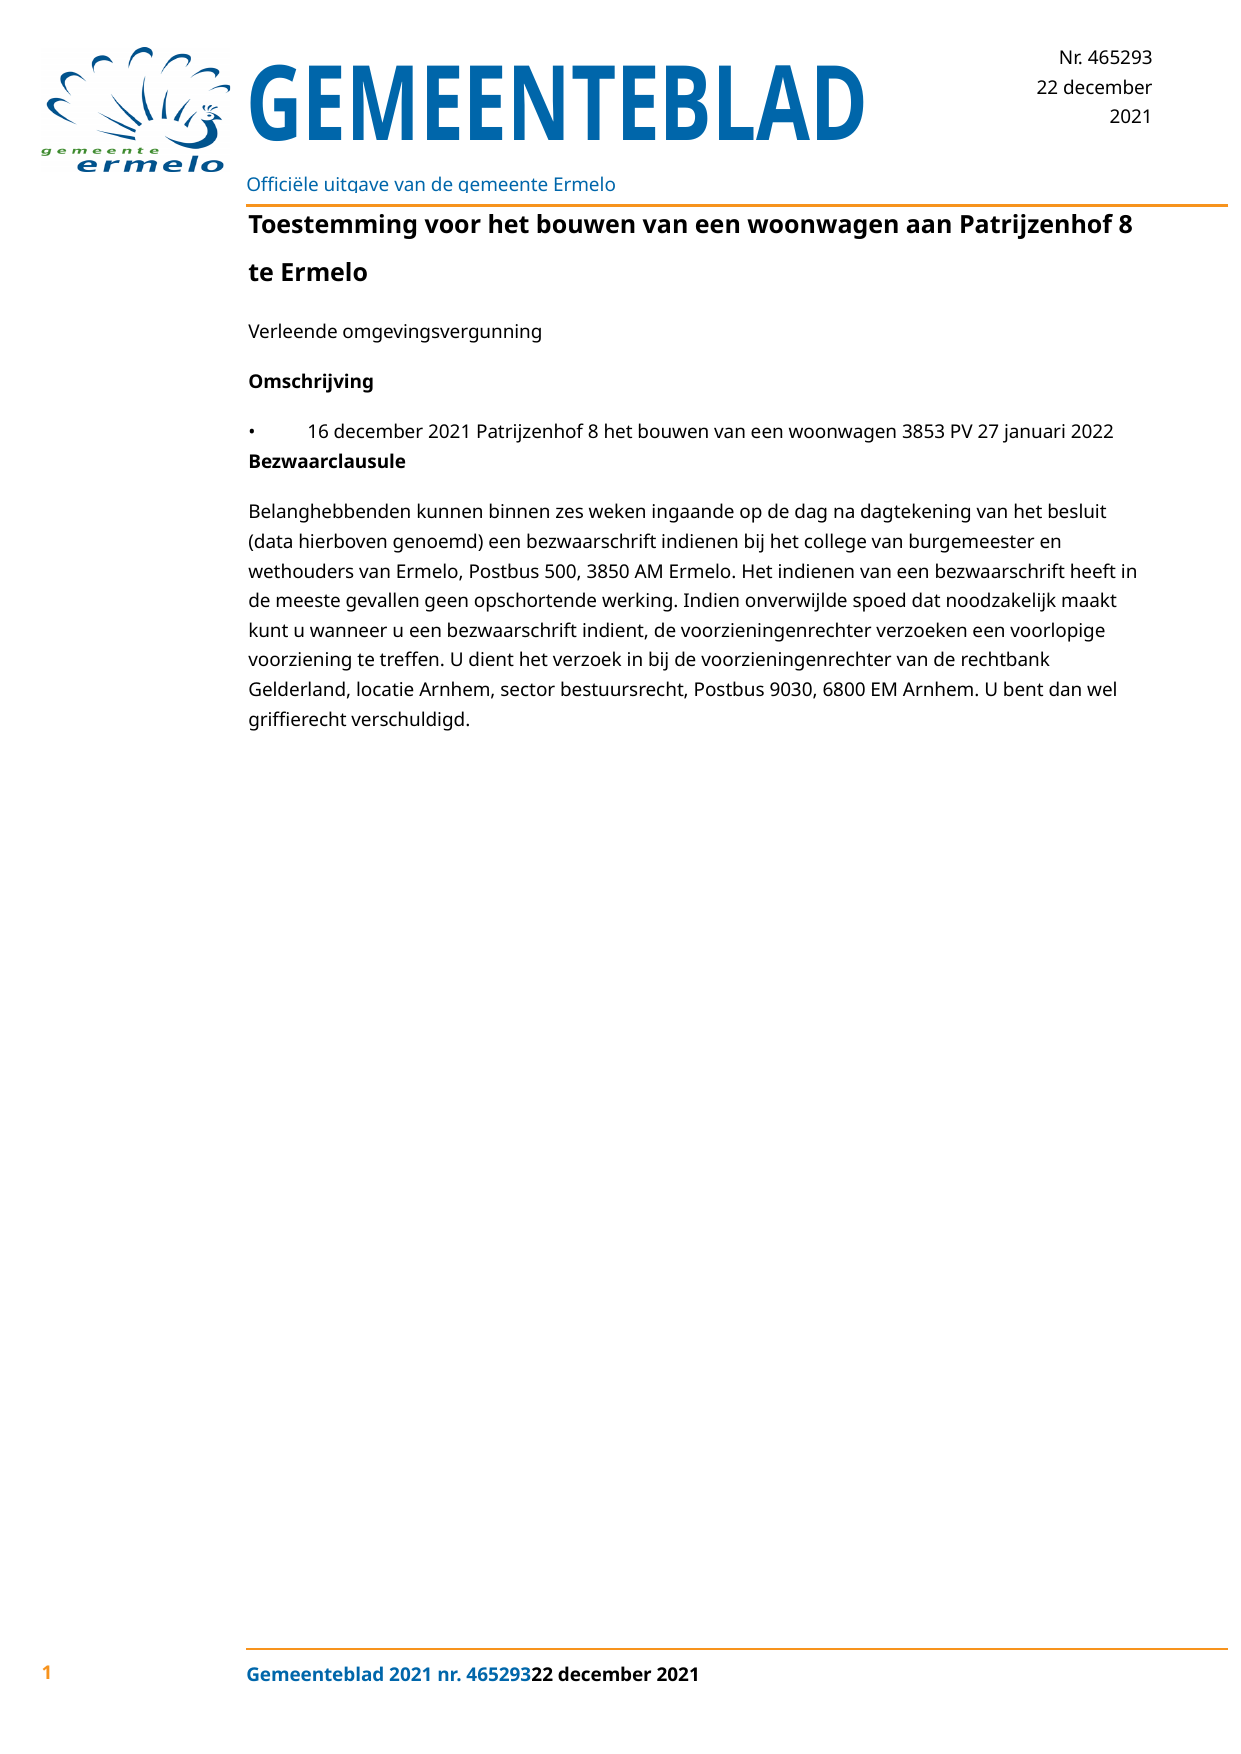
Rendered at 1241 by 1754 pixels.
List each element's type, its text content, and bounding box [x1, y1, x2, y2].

text Verleende omgevingsvergunning [248, 318, 1152, 344]
list 16 december 2021 Patrijzenhof 8 het bouwen van een woonwagen 3853 PV 27 januari 2022 [248, 419, 1152, 444]
picture [41, 47, 231, 172]
text Toestemming voor het bouwen van een woonwagen aan Patrijzenhof 8 te Ermelo [248, 207, 1152, 288]
text Omschrijving [248, 368, 1152, 394]
text Belanghebbenden kunnen binnen zes weken ingaande op de dag na dagtekening van het besluit (data hierboven genoemd) een bezwaarschrift indienen bij het college van burgemeester en wethouders van Ermelo, Postbus 500, 3850 AM Ermelo. Het indienen van een bezwaarschrift heeft in de meeste gevallen geen opschortende werking. Indien onverwijlde spoed dat noodzakelijk maakt kunt u wanneer u een bezwaarschrift indient, de voorzieningenrechter verzoeken een voorlopige voorziening te treffen. U dient het verzoek in bij de voorzieningenrechter van de rechtbank Gelderland, locatie Arnhem, sector bestuursrecht, Postbus 9030, 6800 EM Arnhem. U bent dan wel griffierecht verschuldigd. [248, 499, 1152, 732]
text Bezwaarclausule [248, 448, 1152, 474]
